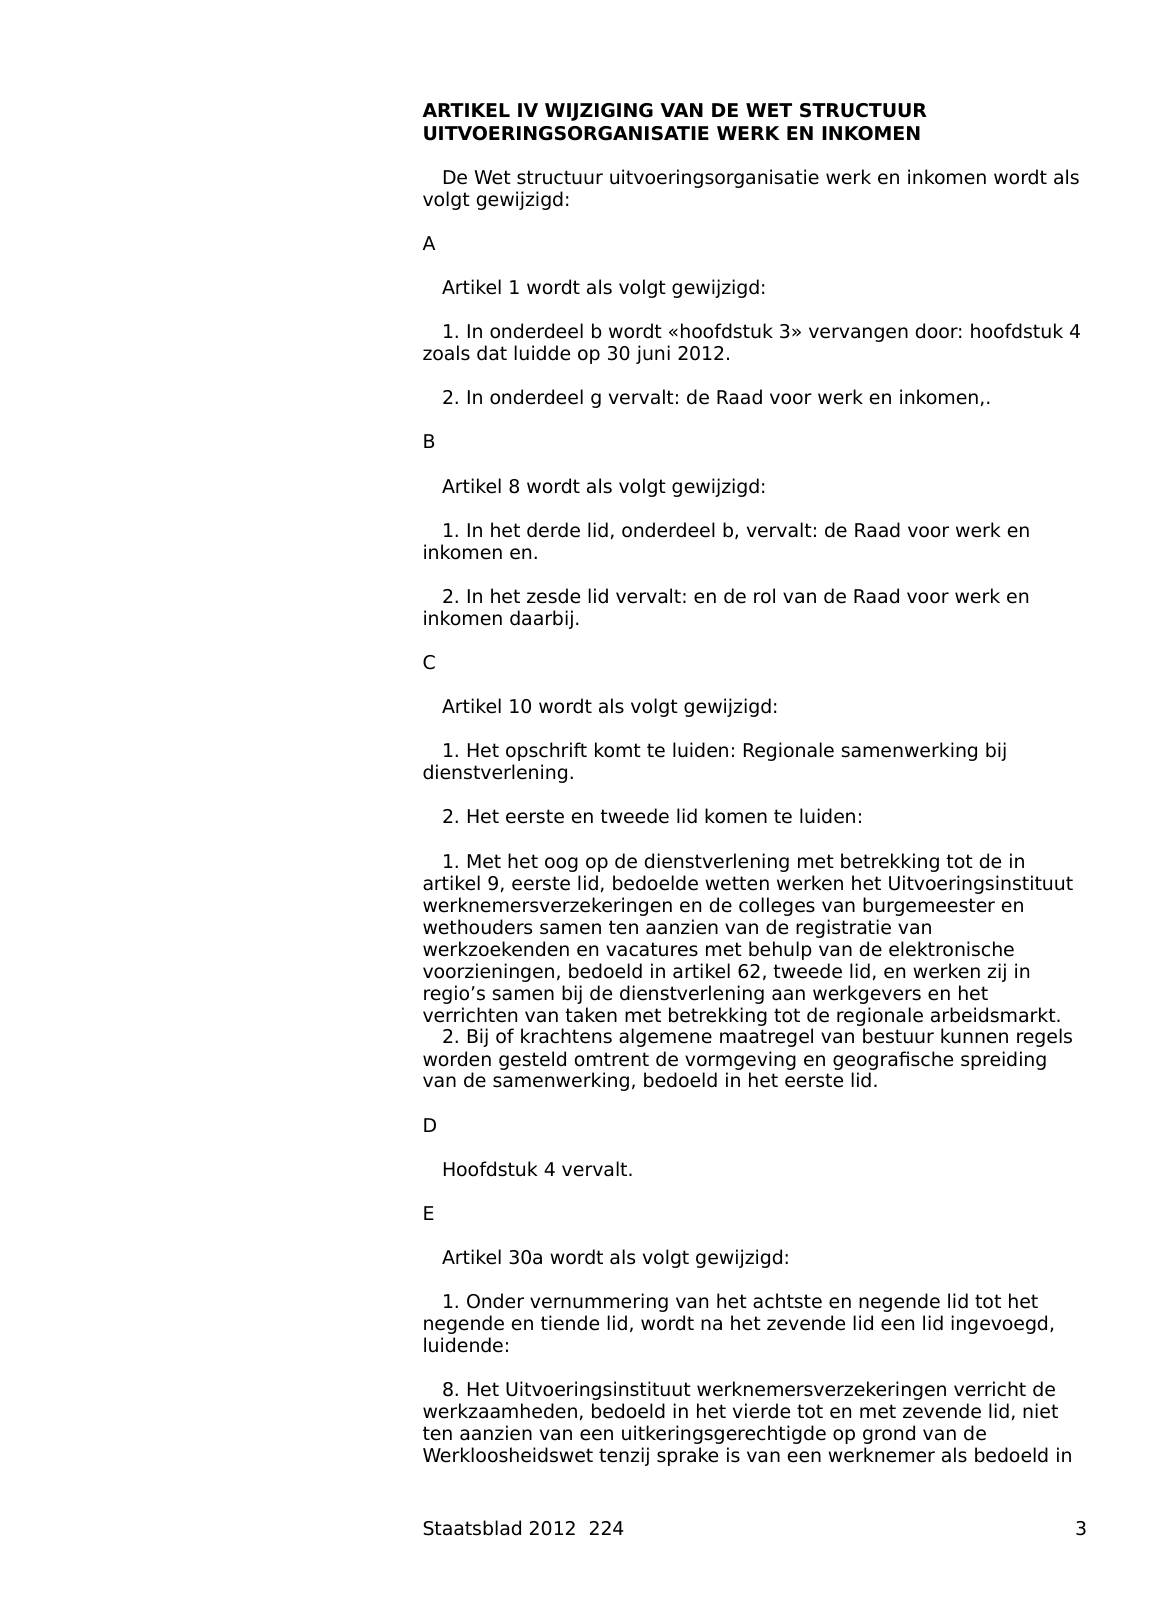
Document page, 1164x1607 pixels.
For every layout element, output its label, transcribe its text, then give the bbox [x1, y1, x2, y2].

text A [422, 233, 1087, 255]
text E [422, 1203, 1087, 1225]
text 8. Het Uitvoeringsinstituut werknemersverzekeringen verricht de werkzaamheden, bedoeld in het vierde tot en met zevende lid, niet ten aanzien van een uitkeringsgerechtigde op grond van de Werkloosheidswet tenzij sprake is van een werknemer als bedoeld in [422, 1379, 1087, 1467]
text 2. In het zesde lid vervalt: en de rol van de Raad voor werk en inkomen daarbij. [422, 586, 1087, 630]
text 2. Bij of krachtens algemene maatregel van bestuur kunnen regels worden gesteld omtrent de vormgeving en geografische spreiding van de samenwerking, bedoeld in het eerste lid. [422, 1026, 1087, 1092]
text D [422, 1114, 1087, 1137]
text 2. Het eerste en tweede lid komen te luiden: [422, 806, 1087, 828]
text Artikel 10 wordt als volgt gewijzigd: [422, 696, 1087, 718]
text Artikel 8 wordt als volgt gewijzigd: [422, 476, 1087, 497]
text 1. Onder vernummering van het achtste en negende lid tot het negende en tiende lid, wordt na het zevende lid een lid ingevoegd, luidende: [422, 1291, 1087, 1357]
text Hoofdstuk 4 vervalt. [422, 1159, 1087, 1181]
text 1. In het derde lid, onderdeel b, vervalt: de Raad voor werk en inkomen en. [422, 520, 1087, 564]
text 1. Met het oog op de dienstverlening met betrekking tot de in artikel 9, eerste lid, bedoelde wetten werken het Uitvoeringsinstituut werknemersverzekeringen en de colleges van burgemeester en wethouders samen ten aanzien van de registratie van werkzoekenden en vacatures met behulp van de elektronische voorzieningen, bedoeld in artikel 62, tweede lid, en werken zij in regio’s samen bij de dienstverlening aan werkgevers en het verrichten van taken met betrekking tot de regionale arbeidsmarkt. [422, 851, 1087, 1026]
text Artikel 30a wordt als volgt gewijzigd: [422, 1247, 1087, 1269]
text C [422, 652, 1087, 674]
text 1. In onderdeel b wordt «hoofdstuk 3» vervangen door: hoofdstuk 4 zoals dat luidde op 30 juni 2012. [422, 321, 1087, 365]
text De Wet structuur uitvoeringsorganisatie werk en inkomen wordt als volgt gewijzigd: [422, 167, 1087, 211]
subtitle ARTIKEL IV WIJZIGING VAN DE WET STRUCTUUR UITVOERINGSORGANISATIE WERK EN INKOMEN [422, 100, 1087, 144]
text B [422, 431, 1087, 453]
text 2. In onderdeel g vervalt: de Raad voor werk en inkomen,. [422, 387, 1087, 409]
text Artikel 1 wordt als volgt gewijzigd: [422, 277, 1087, 299]
text 1. Het opschrift komt te luiden: Regionale samenwerking bij dienstverlening. [422, 740, 1087, 784]
